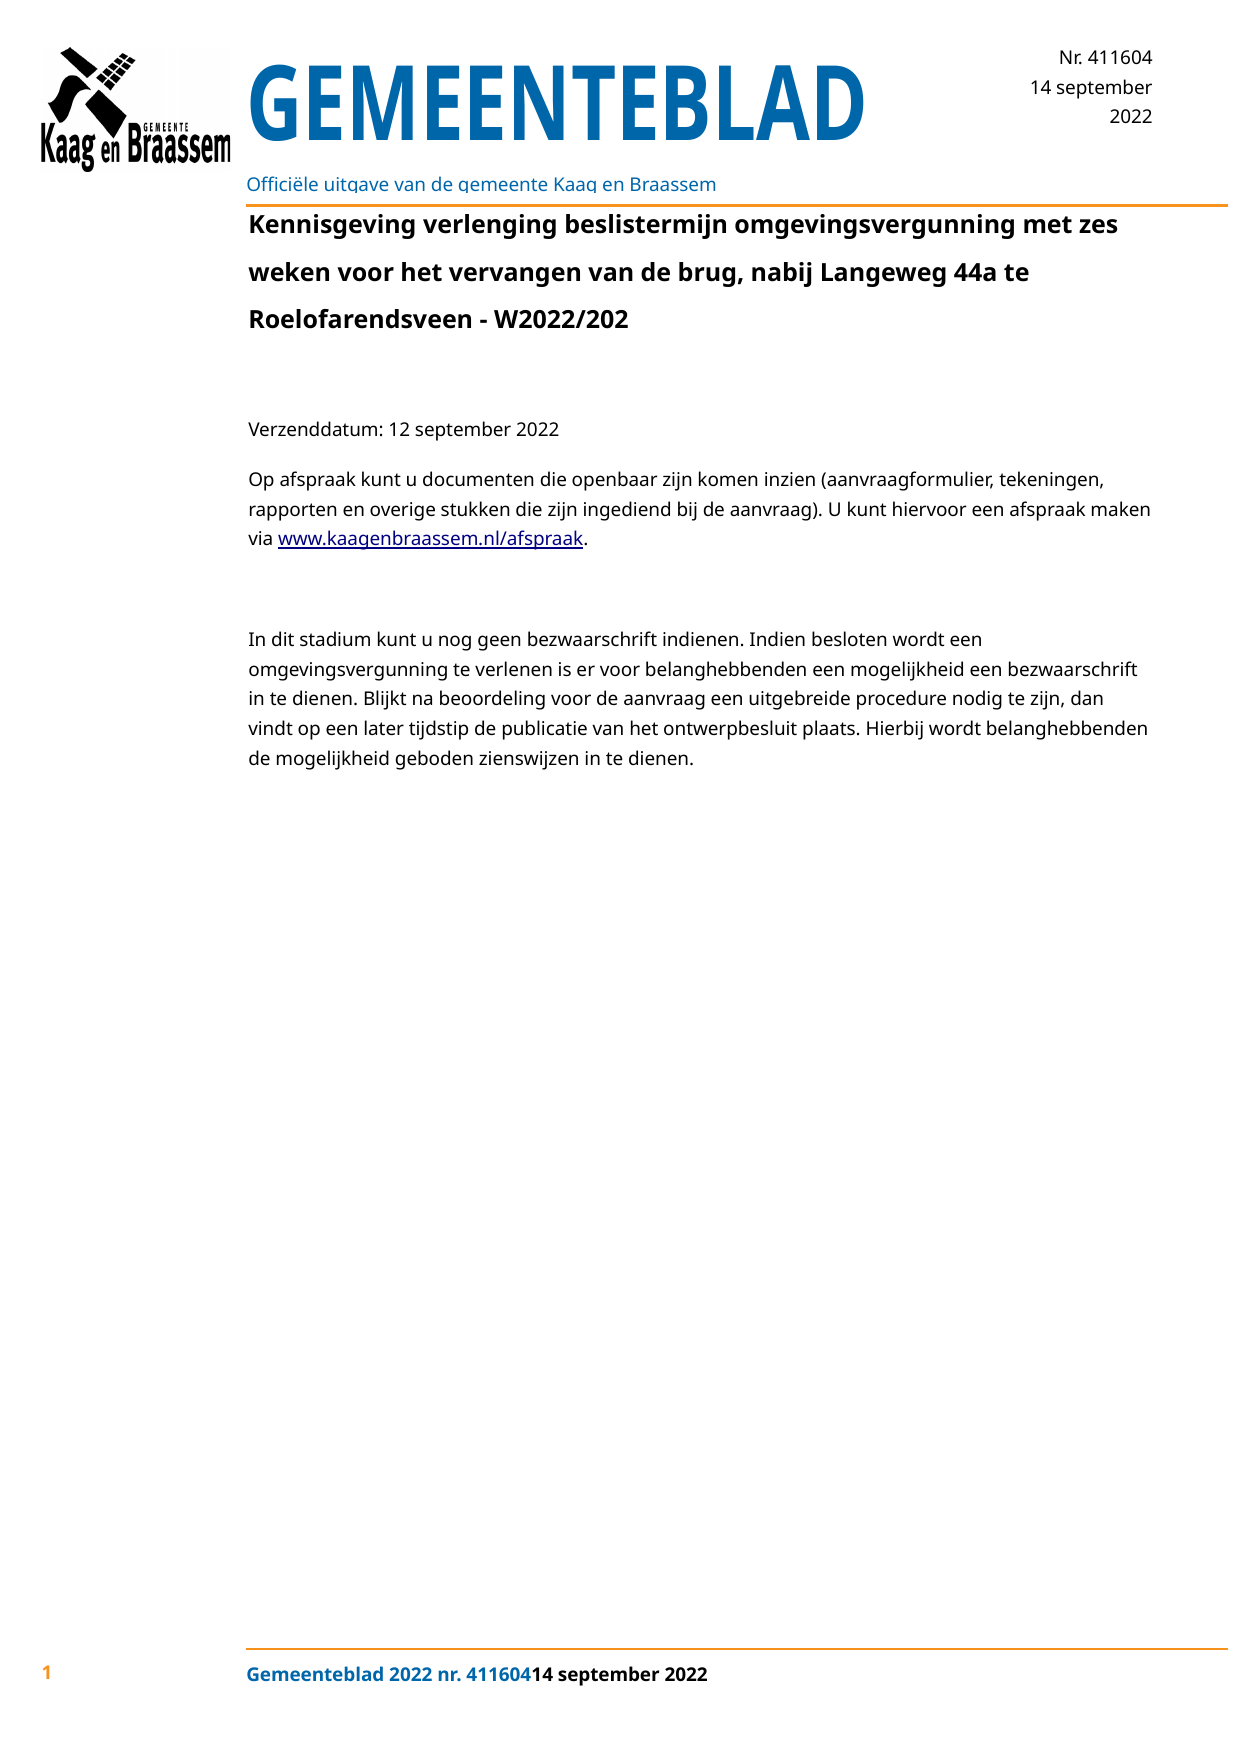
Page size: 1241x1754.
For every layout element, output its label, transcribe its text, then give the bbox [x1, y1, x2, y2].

text Verzenddatum: 12 september 2022 [248, 416, 1152, 442]
text Kennisgeving verlenging beslistermijn omgevingsvergunning met zes weken voor het vervangen van de brug, nabij Langeweg 44a te Roelofarendsveen - W2022/202 [248, 207, 1152, 336]
text Op afspraak kunt u documenten die openbaar zijn komen inzien (aanvraagformulier, tekeningen, rapporten en overige stukken die zijn ingediend bij de aanvraag). U kunt hiervoor een afspraak maken via www.kaagenbraassem.nl/afspraak. [248, 466, 1152, 551]
text In dit stadium kunt u nog geen bezwaarschrift indienen. Indien besloten wordt een omgevingsvergunning te verlenen is er voor belanghebbenden een mogelijkheid een bezwaarschrift in te dienen. Blijkt na beoordeling voor de aanvraag een uitgebreide procedure nodig te zijn, dan vindt op een later tijdstip de publicatie van het ontwerpbesluit plaats. Hierbij wordt belanghebbenden de mogelijkheid geboden zienswijzen in te dienen. [248, 626, 1152, 770]
picture [41, 47, 231, 172]
